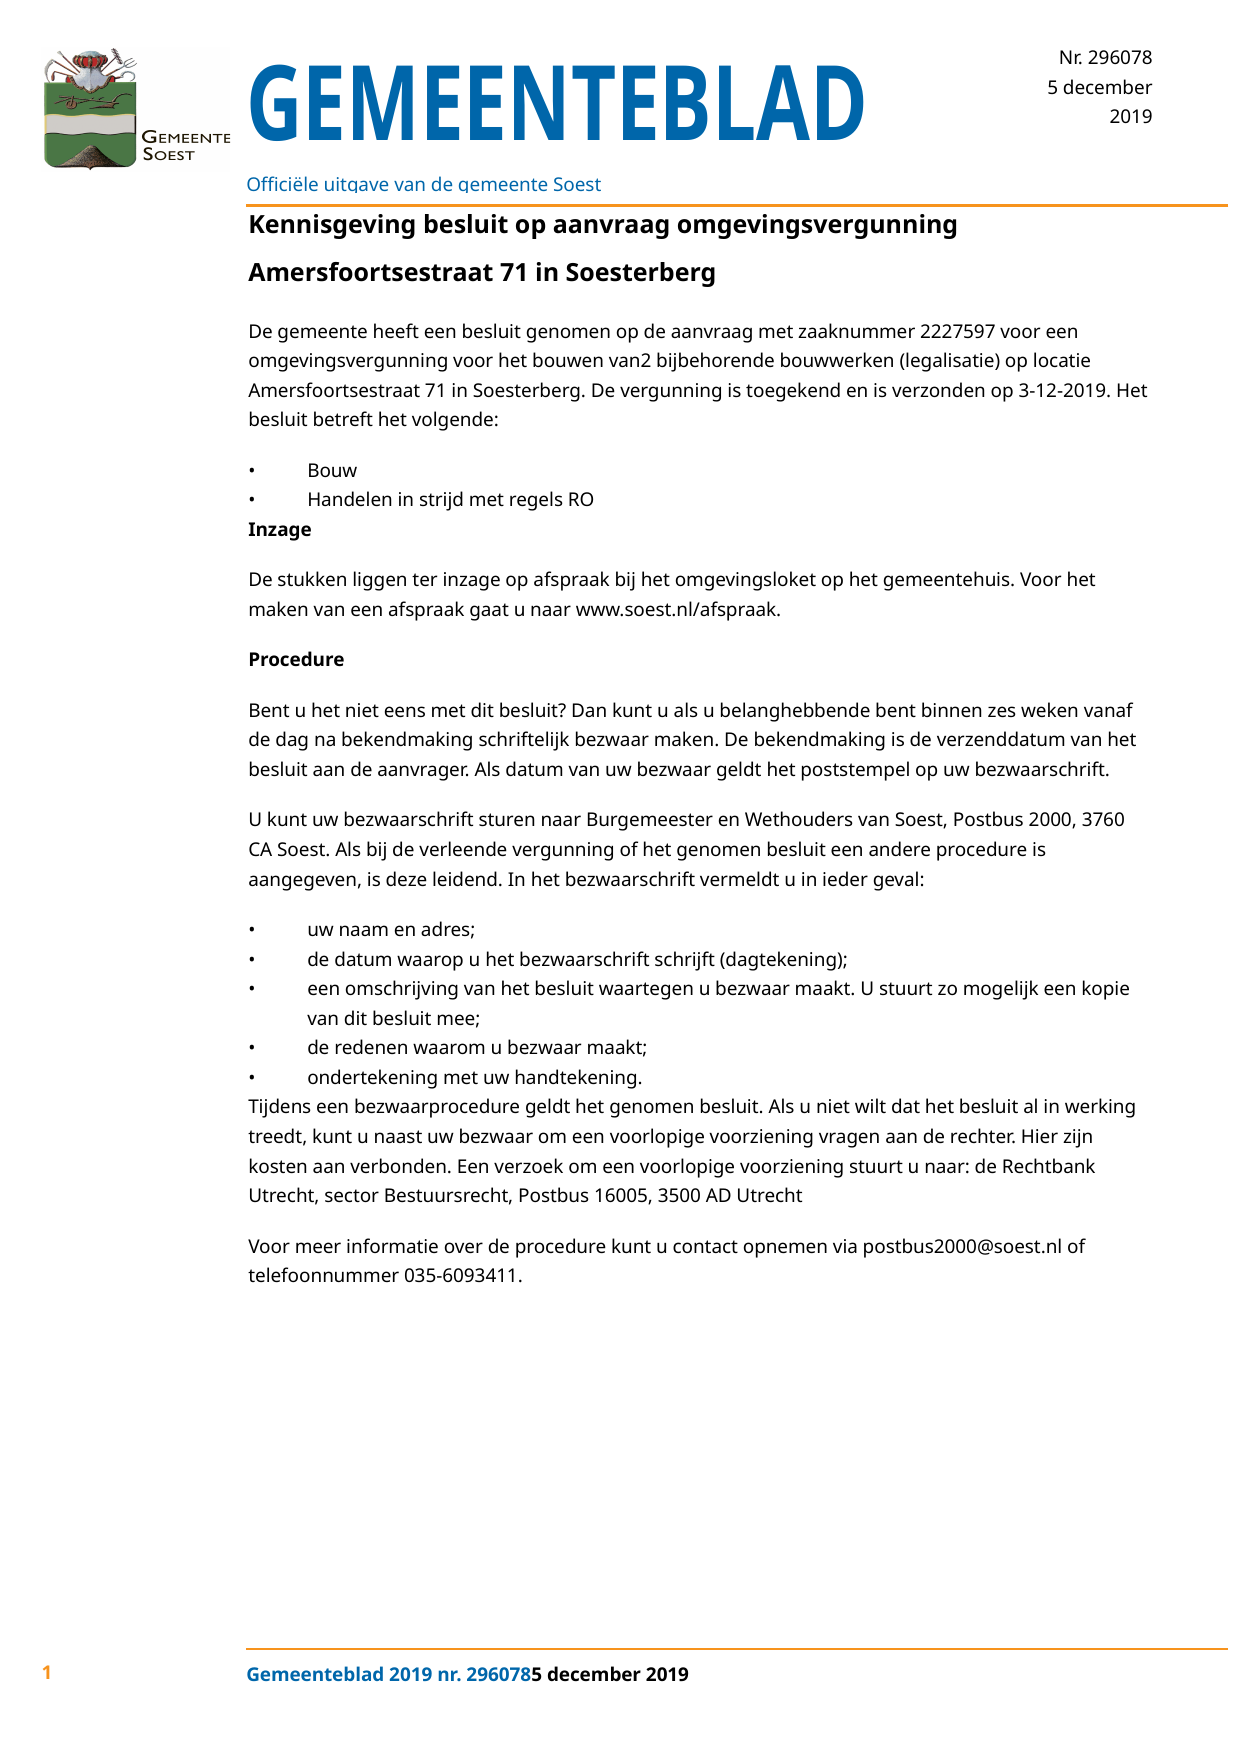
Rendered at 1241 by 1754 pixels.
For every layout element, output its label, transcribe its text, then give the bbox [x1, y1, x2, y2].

text Inzage [248, 516, 1152, 542]
list Bouw [248, 457, 1152, 483]
text Tijdens een bezwaarprocedure geldt het genomen besluit. Als u niet wilt dat het besluit al in werking treedt, kunt u naast uw bezwaar om een voorlopige voorziening vragen aan de rechter. Hier zijn kosten aan verbonden. Een verzoek om een voorlopige voorziening stuurt u naar: de Rechtbank Utrecht, sector Bestuursrecht, Postbus 16005, 3500 AD Utrecht [248, 1094, 1152, 1208]
list de redenen waarom u bezwaar maakt; [248, 1034, 1152, 1060]
text Kennisgeving besluit op aanvraag omgevingsvergunning Amersfoortsestraat 71 in Soesterberg [248, 207, 1152, 288]
text De gemeente heeft een besluit genomen op de aanvraag met zaaknummer 2227597 voor een omgevingsvergunning voor het bouwen van2 bijbehorende bouwwerken (legalisatie) op locatie Amersfoortsestraat 71 in Soesterberg. De vergunning is toegekend en is verzonden op 3-12-2019. Het besluit betreft het volgende: [248, 318, 1152, 432]
list de datum waarop u het bezwaarschrift schrijft (dagtekening); [248, 946, 1152, 972]
list een omschrijving van het besluit waartegen u bezwaar maakt. U stuurt zo mogelijk een kopie van dit besluit mee; [248, 975, 1152, 1031]
text Bent u het niet eens met dit besluit? Dan kunt u als u belanghebbende bent binnen zes weken vanaf de dag na bekendmaking schriftelijk bezwaar maken. De bekendmaking is de verzenddatum van het besluit aan de aanvrager. Als datum van uw bezwaar geldt het poststempel op uw bezwaarschrift. [248, 697, 1152, 782]
text U kunt uw bezwaarschrift sturen naar Burgemeester en Wethouders van Soest, Postbus 2000, 3760 CA Soest. Als bij de verleende vergunning of het genomen besluit een andere procedure is aangegeven, is deze leidend. In het bezwaarschrift vermeldt u in ieder geval: [248, 807, 1152, 892]
list Handelen in strijd met regels RO [248, 487, 1152, 512]
text Voor meer informatie over de procedure kunt u contact opnemen via postbus2000@soest.nl of telefoonnummer 035-6093411. [248, 1233, 1152, 1288]
list ondertekening met uw handtekening. [248, 1064, 1152, 1090]
text Procedure [248, 647, 1152, 672]
picture [41, 47, 231, 172]
list uw naam en adres; [248, 916, 1152, 942]
text De stukken liggen ter inzage op afspraak bij het omgevingsloket op het gemeentehuis. Voor het maken van een afspraak gaat u naar www.soest.nl/afspraak. [248, 567, 1152, 622]
